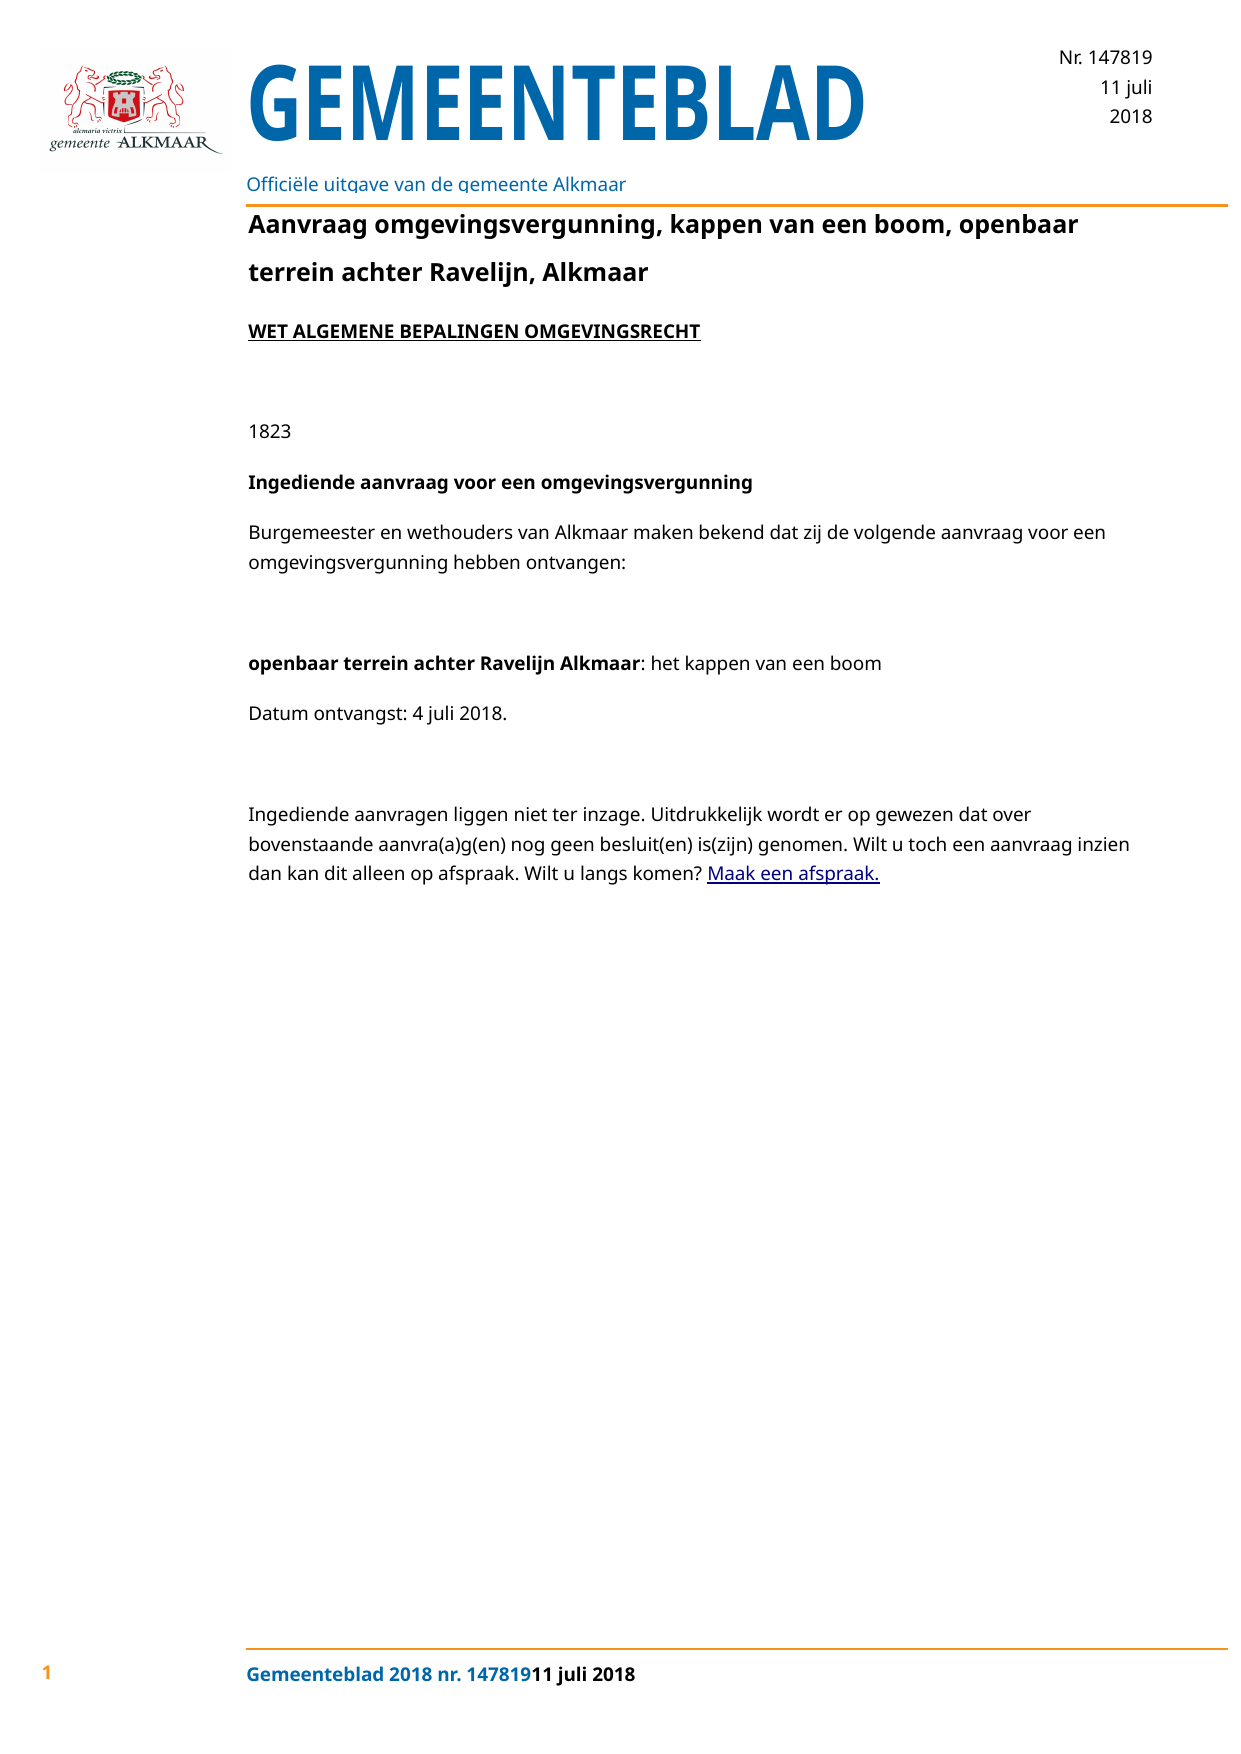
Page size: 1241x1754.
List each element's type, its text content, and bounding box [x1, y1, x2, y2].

text 1823 [248, 419, 1152, 444]
text Ingediende aanvragen liggen niet ter inzage. Uitdrukkelijk wordt er op gewezen dat over bovenstaande aanvra(a)g(en) nog geen besluit(en) is(zijn) genomen. Wilt u toch een aanvraag inzien dan kan dit alleen op afspraak. Wilt u langs komen? Maak een afspraak. [248, 801, 1152, 886]
text Ingediende aanvraag voor een omgevingsvergunning [248, 469, 1152, 495]
text openbaar terrein achter Ravelijn Alkmaar: het kappen van een boom [248, 650, 1152, 676]
text WET ALGEMENE BEPALINGEN OMGEVINGSRECHT [248, 318, 1152, 344]
text Burgemeester en wethouders van Alkmaar maken bekend dat zij de volgende aanvraag voor een omgevingsvergunning hebben ontvangen: [248, 519, 1152, 575]
text Aanvraag omgevingsvergunning, kappen van een boom, openbaar terrein achter Ravelijn, Alkmaar [248, 207, 1152, 288]
text Datum ontvangst: 4 juli 2018. [248, 700, 1152, 726]
picture [41, 47, 231, 172]
